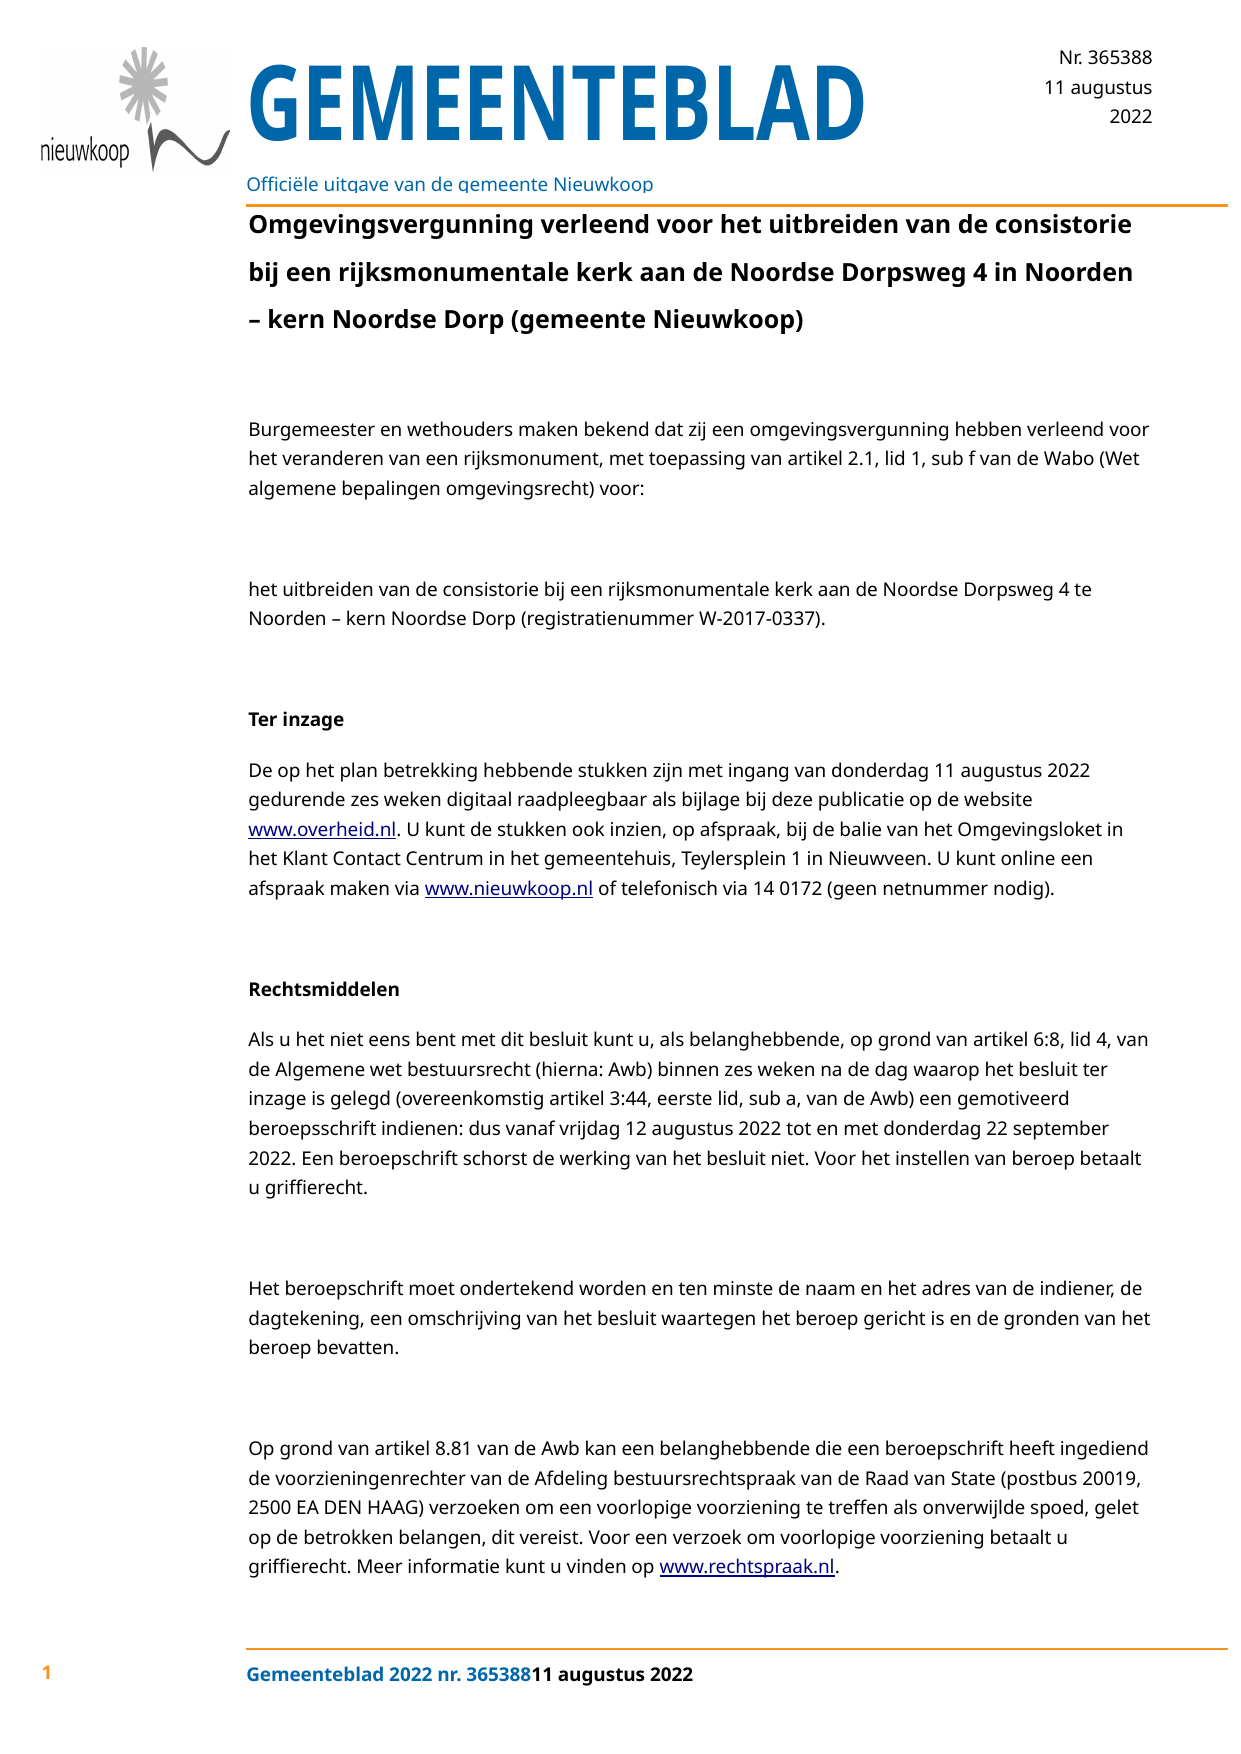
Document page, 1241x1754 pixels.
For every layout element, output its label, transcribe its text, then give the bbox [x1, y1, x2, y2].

text Omgevingsvergunning verleend voor het uitbreiden van de consistorie bij een rijksmonumentale kerk aan de Noordse Dorpsweg 4 in Noorden – kern Noordse Dorp (gemeente Nieuwkoop) [248, 207, 1152, 336]
text het uitbreiden van de consistorie bij een rijksmonumentale kerk aan de Noordse Dorpsweg 4 te Noorden – kern Noordse Dorp (registratienummer W-2017-0337). [248, 576, 1152, 631]
text Het beroepschrift moet ondertekend worden en ten minste de naam en het adres van de indiener, de dagtekening, een omschrijving van het besluit waartegen het beroep gericht is en de gronden van het beroep bevatten. [248, 1275, 1152, 1360]
text Als u het niet eens bent met dit besluit kunt u, als belanghebbende, op grond van artikel 6:8, lid 4, van de Algemene wet bestuursrecht (hierna: Awb) binnen zes weken na de dag waarop het besluit ter inzage is gelegd (overeenkomstig artikel 3:44, eerste lid, sub a, van de Awb) een gemotiveerd beroepsschrift indienen: dus vanaf vrijdag 12 augustus 2022 tot en met donderdag 22 september 2022. Een beroepschrift schorst de werking van het besluit niet. Voor het instellen van beroep betaalt u griffierecht. [248, 1026, 1152, 1200]
picture [41, 47, 231, 172]
text Ter inzage [248, 706, 1152, 732]
text Rechtsmiddelen [248, 976, 1152, 1002]
text Burgemeester en wethouders maken bekend dat zij een omgevingsvergunning hebben verleend voor het veranderen van een rijksmonument, met toepassing van artikel 2.1, lid 1, sub f van de Wabo (Wet algemene bepalingen omgevingsrecht) voor: [248, 416, 1152, 501]
text De op het plan betrekking hebbende stukken zijn met ingang van donderdag 11 augustus 2022 gedurende zes weken digitaal raadpleegbaar als bijlage bij deze publicatie op de website www.overheid.nl. U kunt de stukken ook inzien, op afspraak, bij de balie van het Omgevingsloket in het Klant Contact Centrum in het gemeentehuis, Teylersplein 1 in Nieuwveen. U kunt online een afspraak maken via www.nieuwkoop.nl of telefonisch via 14 0172 (geen netnummer nodig). [248, 757, 1152, 901]
text Op grond van artikel 8.81 van de Awb kan een belanghebbende die een beroepschrift heeft ingediend de voorzieningenrechter van de Afdeling bestuursrechtspraak van de Raad van State (postbus 20019, 2500 EA DEN HAAG) verzoeken om een voorlopige voorziening te treffen als onverwijlde spoed, gelet op de betrokken belangen, dit vereist. Voor een verzoek om voorlopige voorziening betaalt u griffierecht. Meer informatie kunt u vinden op www.rechtspraak.nl. [248, 1435, 1152, 1579]
